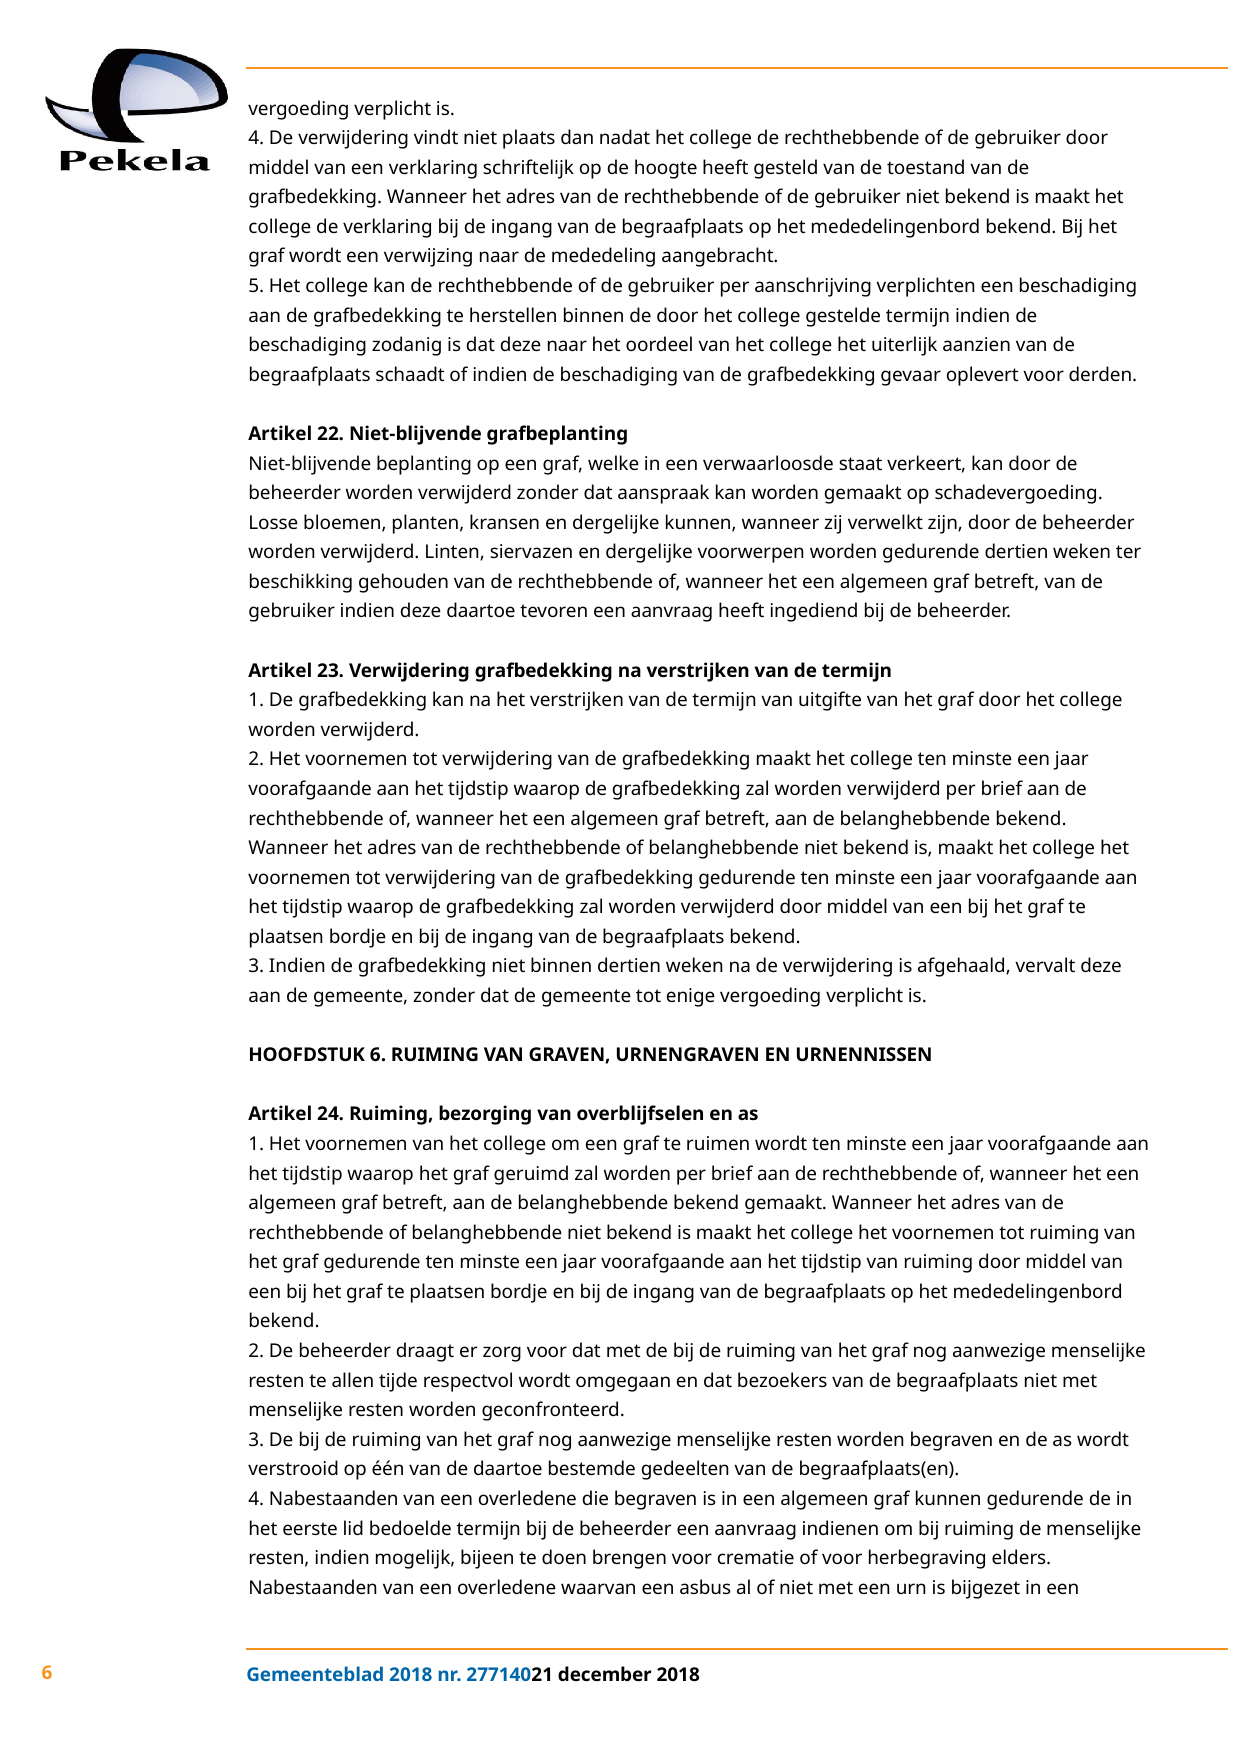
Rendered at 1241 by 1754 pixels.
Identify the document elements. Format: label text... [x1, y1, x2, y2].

text Niet-blijvende beplanting op een graf, welke in een verwaarloosde staat verkeert, kan door de beheerder worden verwijderd zonder dat aanspraak kan worden gemaakt op schadevergoeding. Losse bloemen, planten, kransen en dergelijke kunnen, wanneer zij verwelkt zijn, door de beheerder worden verwijderd. Linten, siervazen en dergelijke voorwerpen worden gedurende dertien weken ter beschikking gehouden van de rechthebbende of, wanneer het een algemeen graf betreft, van de gebruiker indien deze daartoe tevoren een aanvraag heeft ingediend bij de beheerder. [248, 450, 1152, 623]
text 4. De verwijdering vindt niet plaats dan nadat het college de rechthebbende of de gebruiker door middel van een verklaring schriftelijk op de hoogte heeft gesteld van de toestand van de grafbedekking. Wanneer het adres van de rechthebbende of de gebruiker niet bekend is maakt het college de verklaring bij de ingang van de begraafplaats op het mededelingenbord bekend. Bij het graf wordt een verwijzing naar de mededeling aangebracht. [248, 124, 1152, 268]
text 3. Indien de grafbedekking niet binnen dertien weken na de verwijdering is afgehaald, vervalt deze aan de gemeente, zonder dat de gemeente tot enige vergoeding verplicht is. [248, 953, 1152, 1008]
text 3. De bij de ruiming van het graf nog aanwezige menselijke resten worden begraven en de as wordt verstrooid op één van de daartoe bestemde gedeelten van de begraafplaats(en). [248, 1426, 1152, 1481]
text vergoeding verplicht is. [248, 95, 1152, 121]
text Artikel 23. Verwijdering grafbedekking na verstrijken van de termijn [248, 657, 1152, 683]
text 5. Het college kan de rechthebbende of de gebruiker per aanschrijving verplichten een beschadiging aan de grafbedekking te herstellen binnen de door het college gestelde termijn indien de beschadiging zodanig is dat deze naar het oordeel van het college het uiterlijk aanzien van de begraafplaats schaadt of indien de beschadiging van de grafbedekking gevaar oplevert voor derden. [248, 272, 1152, 387]
text 1. De grafbedekking kan na het verstrijken van de termijn van uitgifte van het graf door het college worden verwijderd. [248, 686, 1152, 742]
text 2. De beheerder draagt er zorg voor dat met de bij de ruiming van het graf nog aanwezige menselijke resten te allen tijde respectvol wordt omgegaan en dat bezoekers van de begraafplaats niet met menselijke resten worden geconfronteerd. [248, 1337, 1152, 1422]
text Artikel 22. Niet-blijvende grafbeplanting [248, 420, 1152, 446]
text Artikel 24. Ruiming, bezorging van overblijfselen en as [248, 1101, 1152, 1126]
picture [41, 47, 231, 172]
text HOOFDSTUK 6. RUIMING VAN GRAVEN, URNENGRAVEN EN URNENNISSEN [248, 1041, 1152, 1067]
text 4. Nabestaanden van een overledene die begraven is in een algemeen graf kunnen gedurende de in het eerste lid bedoelde termijn bij de beheerder een aanvraag indienen om bij ruiming de menselijke resten, indien mogelijk, bijeen te doen brengen voor crematie of voor herbegraving elders. Nabestaanden van een overledene waarvan een asbus al of niet met een urn is bijgezet in een [248, 1485, 1152, 1600]
text 2. Het voornemen tot verwijdering van de grafbedekking maakt het college ten minste een jaar voorafgaande aan het tijdstip waarop de grafbedekking zal worden verwijderd per brief aan de rechthebbende of, wanneer het een algemeen graf betreft, aan de belanghebbende bekend. Wanneer het adres van de rechthebbende of belanghebbende niet bekend is, maakt het college het voornemen tot verwijdering van de grafbedekking gedurende ten minste een jaar voorafgaande aan het tijdstip waarop de grafbedekking zal worden verwijderd door middel van een bij het graf te plaatsen bordje en bij de ingang van de begraafplaats bekend. [248, 746, 1152, 949]
text 1. Het voornemen van het college om een graf te ruimen wordt ten minste een jaar voorafgaande aan het tijdstip waarop het graf geruimd zal worden per brief aan de rechthebbende of, wanneer het een algemeen graf betreft, aan de belanghebbende bekend gemaakt. Wanneer het adres van de rechthebbende of belanghebbende niet bekend is maakt het college het voornemen tot ruiming van het graf gedurende ten minste een jaar voorafgaande aan het tijdstip van ruiming door middel van een bij het graf te plaatsen bordje en bij de ingang van de begraafplaats op het mededelingenbord bekend. [248, 1130, 1152, 1333]
